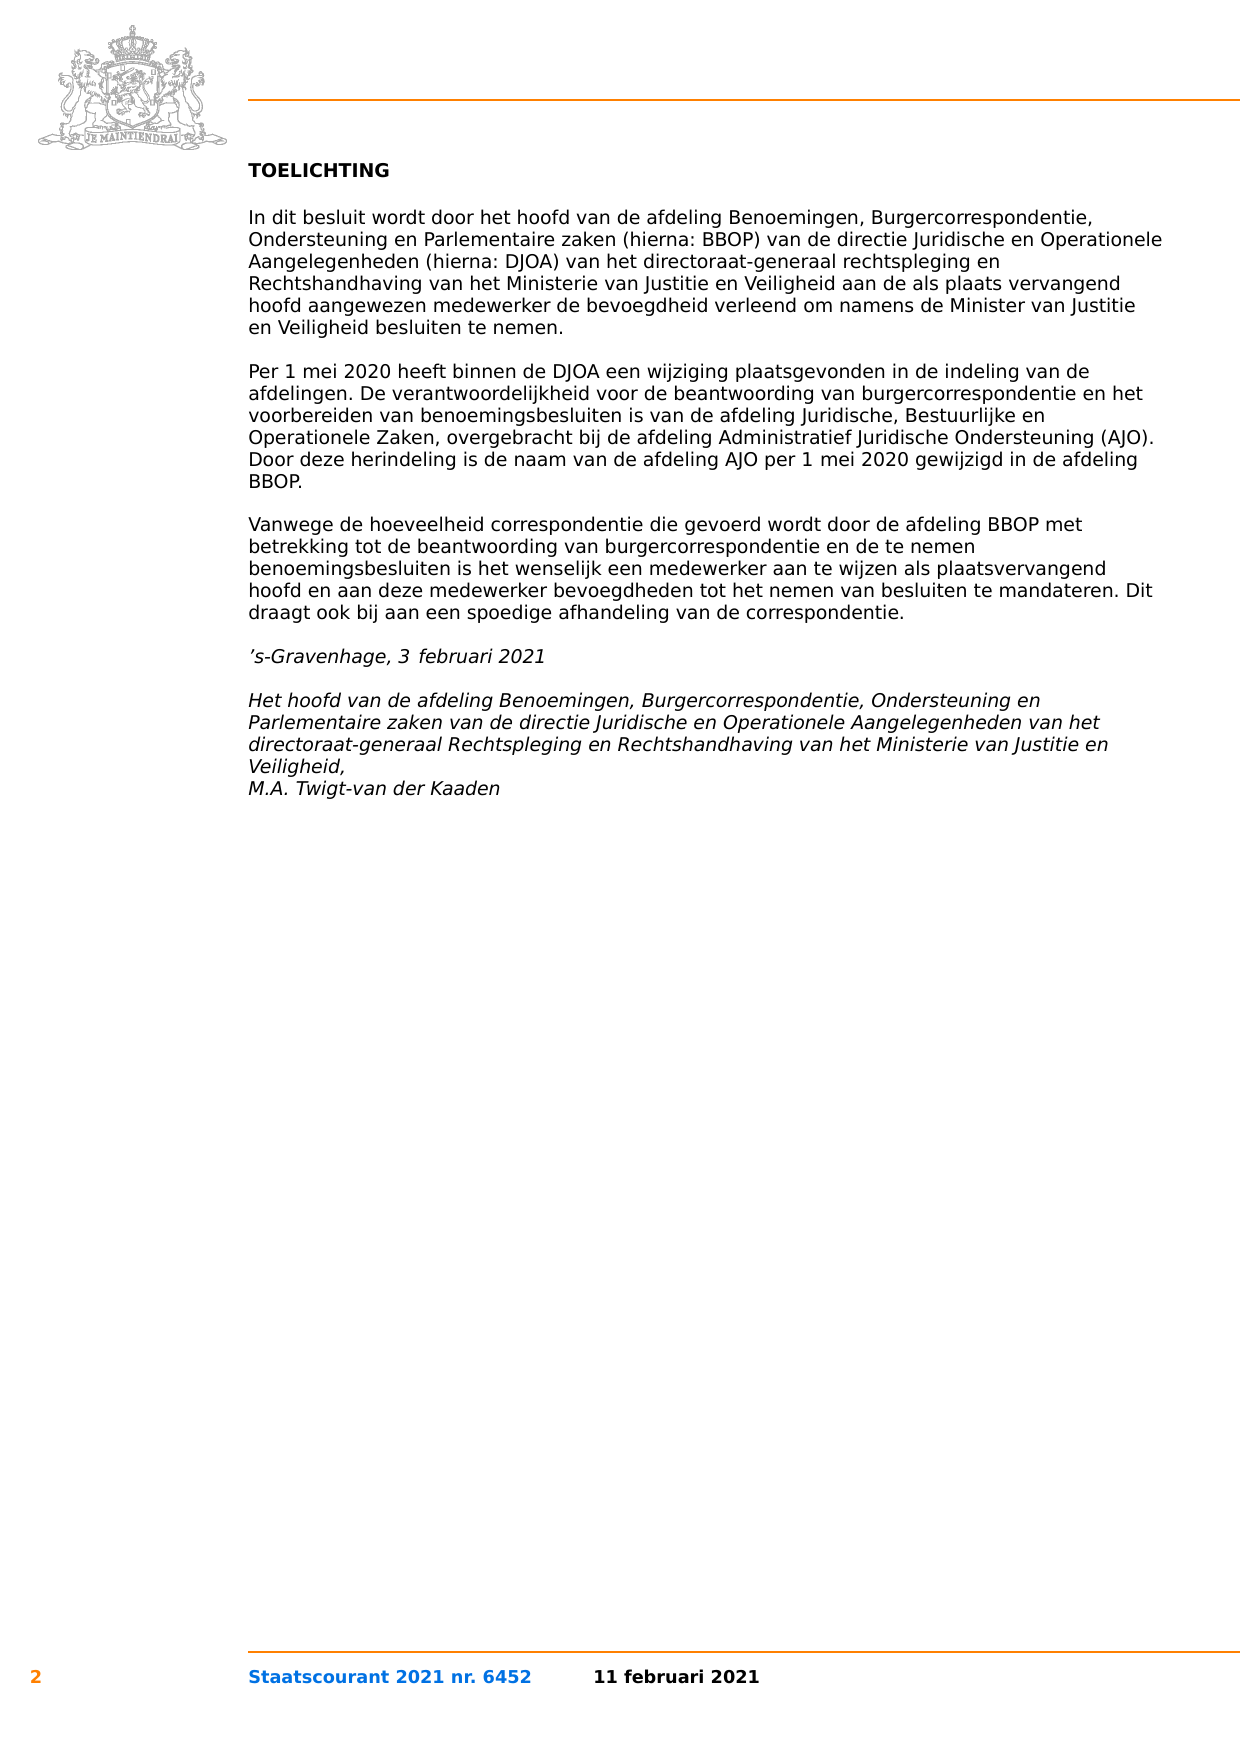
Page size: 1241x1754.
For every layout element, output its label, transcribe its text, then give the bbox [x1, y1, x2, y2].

text ’s-Gravenhage, 3 februari 2021 [248, 646, 1163, 668]
text Vanwege de hoeveelheid correspondentie die gevoerd wordt door de afdeling BBOP met betrekking tot de beantwoording van burgercorrespondentie en de te nemen benoemingsbesluiten is het wenselijk een medewerker aan te wijzen als plaatsvervangend hoofd en aan deze medewerker bevoegdheden tot het nemen van besluiten te mandateren. Dit draagt ook bij aan een spoedige afhandeling van de correspondentie. [248, 514, 1163, 624]
subtitle TOELICHTING [248, 160, 1163, 182]
picture [38, 25, 227, 150]
text Per 1 mei 2020 heeft binnen de DJOA een wijziging plaatsgevonden in de indeling van de afdelingen. De verantwoordelijkheid voor de beantwoording van burgercorrespondentie en het voorbereiden van benoemingsbesluiten is van de afdeling Juridische, Bestuurlijke en Operationele Zaken, overgebracht bij de afdeling Administratief Juridische Ondersteuning (AJO). Door deze herindeling is de naam van de afdeling AJO per 1 mei 2020 gewijzigd in de afdeling BBOP. [248, 361, 1163, 492]
text In dit besluit wordt door het hoofd van de afdeling Benoemingen, Burgercorrespondentie, Ondersteuning en Parlementaire zaken (hierna: BBOP) van de directie Juridische en Operationele Aangelegenheden (hierna: DJOA) van het directoraat-generaal rechtspleging en Rechtshandhaving van het Ministerie van Justitie en Veiligheid aan de als plaats vervangend hoofd aangewezen medewerker de bevoegdheid verleend om namens de Minister van Justitie en Veiligheid besluiten te nemen. [248, 207, 1163, 339]
text Het hoofd van de afdeling Benoemingen, Burgercorrespondentie, Ondersteuning en Parlementaire zaken van de directie Juridische en Operationele Aangelegenheden van het directoraat-generaal Rechtspleging en Rechtshandhaving van het Ministerie van Justitie en Veiligheid, M.A. Twigt-van der Kaaden [248, 690, 1163, 800]
